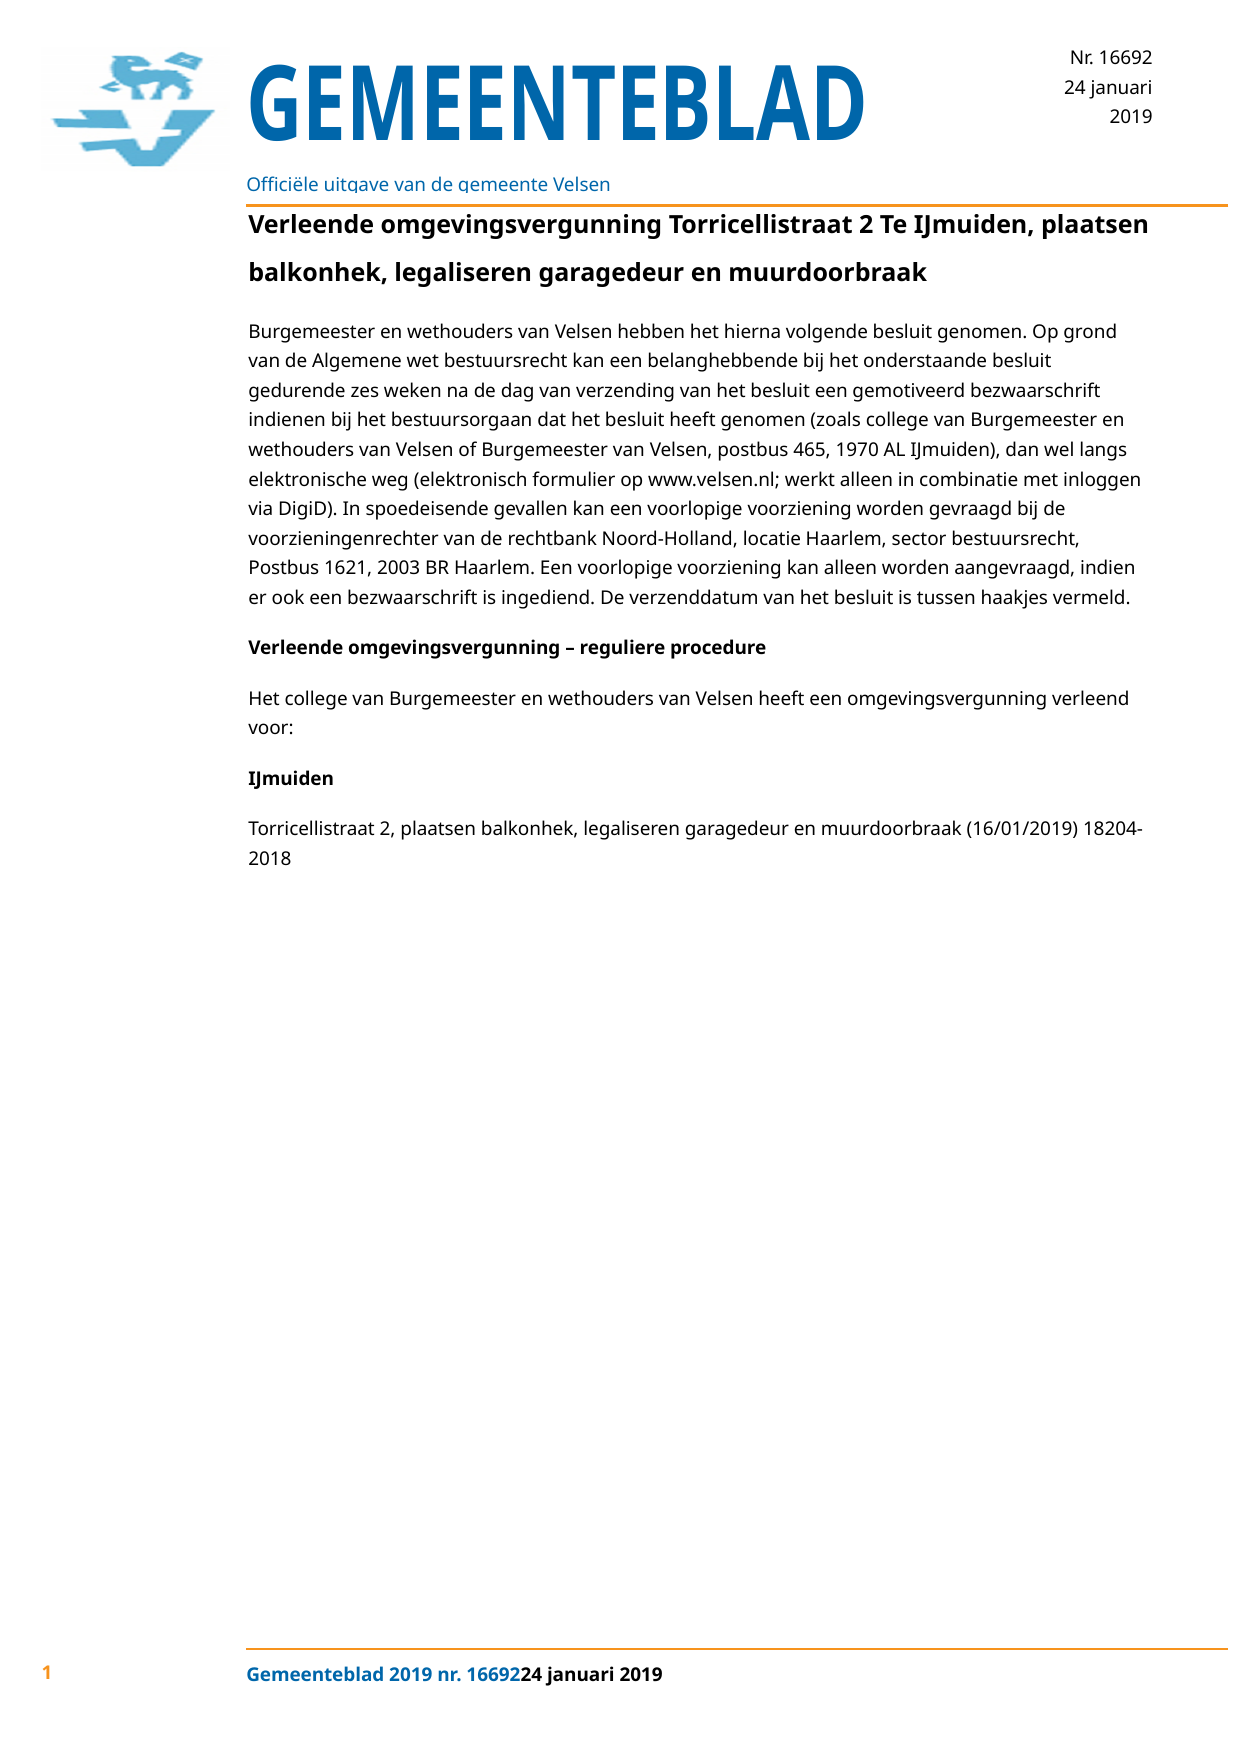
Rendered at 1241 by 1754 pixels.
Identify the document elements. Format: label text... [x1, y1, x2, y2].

text Verleende omgevingsvergunning Torricellistraat 2 Te IJmuiden, plaatsen balkonhek, legaliseren garagedeur en muurdoorbraak [248, 207, 1152, 288]
picture [41, 47, 231, 172]
text IJmuiden [248, 765, 1152, 791]
text Burgemeester en wethouders van Velsen hebben het hierna volgende besluit genomen. Op grond van de Algemene wet bestuursrecht kan een belanghebbende bij het onderstaande besluit gedurende zes weken na de dag van verzending van het besluit een gemotiveerd bezwaarschrift indienen bij het bestuursorgaan dat het besluit heeft genomen (zoals college van Burgemeester en wethouders van Velsen of Burgemeester van Velsen, postbus 465, 1970 AL IJmuiden), dan wel langs elektronische weg (elektronisch formulier op www.velsen.nl; werkt alleen in combinatie met inloggen via DigiD). In spoedeisende gevallen kan een voorlopige voorziening worden gevraagd bij de voorzieningenrechter van de rechtbank Noord-Holland, locatie Haarlem, sector bestuursrecht, Postbus 1621, 2003 BR Haarlem. Een voorlopige voorziening kan alleen worden aangevraagd, indien er ook een bezwaarschrift is ingediend. De verzenddatum van het besluit is tussen haakjes vermeld. [248, 318, 1152, 610]
text Torricellistraat 2, plaatsen balkonhek, legaliseren garagedeur en muurdoorbraak (16/01/2019) 18204-2018 [248, 815, 1152, 871]
text Verleende omgevingsvergunning – reguliere procedure [248, 634, 1152, 660]
text Het college van Burgemeester en wethouders van Velsen heeft een omgevingsvergunning verleend voor: [248, 685, 1152, 740]
